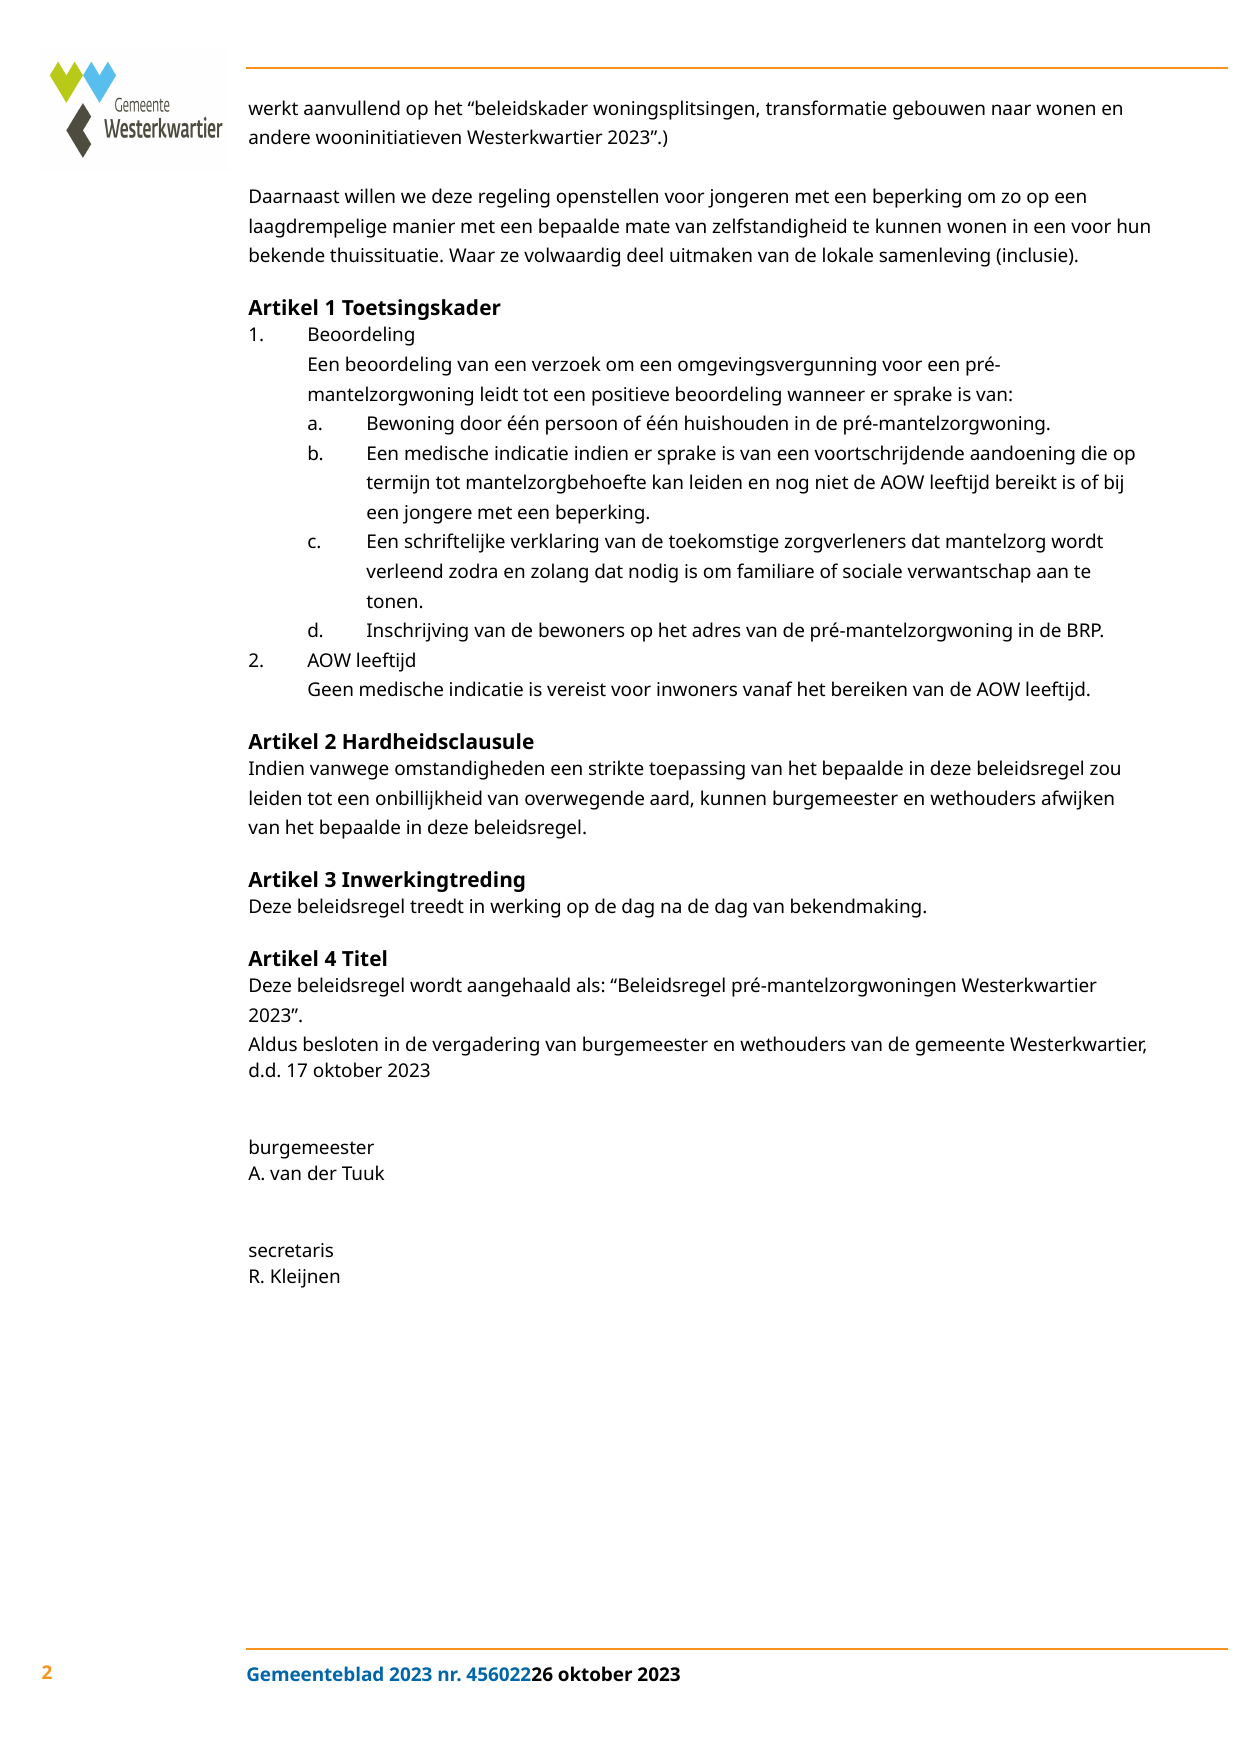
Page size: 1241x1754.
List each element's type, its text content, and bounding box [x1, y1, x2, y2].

picture [41, 47, 231, 172]
list Een medische indicatie indien er sprake is van een voortschrijdende aandoening die op termijn tot mantelzorgbehoefte kan leiden en nog niet de AOW leeftijd bereikt is of bij een jongere met een beperking. [307, 440, 1152, 525]
text Deze beleidsregel wordt aangehaald als: “Beleidsregel pré-mantelzorgwoningen Westerkwartier 2023”. [248, 972, 1152, 1028]
text R. Kleijnen [248, 1263, 1152, 1289]
text Artikel 4 Titel [248, 944, 1152, 972]
text Indien vanwege omstandigheden een strikte toepassing van het bepaalde in deze beleidsregel zou leiden tot een onbillijkheid van overwegende aard, kunnen burgemeester en wethouders afwijken van het bepaalde in deze beleidsregel. [248, 755, 1152, 840]
text secretaris [248, 1237, 1152, 1263]
text Aldus besloten in de vergadering van burgemeester en wethouders van de gemeente Westerkwartier, d.d. 17 oktober 2023 [248, 1031, 1152, 1083]
list Inschrijving van de bewoners op het adres van de pré-mantelzorgwoning in de BRP. [307, 617, 1152, 643]
list Beoordeling [248, 322, 1152, 347]
list Een beoordeling van een verzoek om een omgevingsvergunning voor een pré-mantelzorgwoning leidt tot een positieve beoordeling wanneer er sprake is van: [248, 351, 1152, 406]
list Bewoning door één persoon of één huishouden in de pré-mantelzorgwoning. [307, 410, 1152, 436]
text burgemeester [248, 1134, 1152, 1160]
text A. van der Tuuk [248, 1160, 1152, 1186]
text Artikel 1 Toetsingskader [248, 293, 1152, 322]
text Daarnaast willen we deze regeling openstellen voor jongeren met een beperking om zo op een laagdrempelige manier met een bepaalde mate van zelfstandigheid te kunnen wonen in een voor hun bekende thuissituatie. Waar ze volwaardig deel uitmaken van de lokale samenleving (inclusie). [248, 183, 1152, 268]
text Deze beleidsregel treedt in werking op de dag na de dag van bekendmaking. [248, 893, 1152, 919]
list Geen medische indicatie is vereist voor inwoners vanaf het bereiken van de AOW leeftijd. [248, 677, 1152, 702]
text Artikel 3 Inwerkingtreding [248, 865, 1152, 893]
text Artikel 2 Hardheidsclausule [248, 727, 1152, 755]
list Een schriftelijke verklaring van de toekomstige zorgverleners dat mantelzorg wordt verleend zodra en zolang dat nodig is om familiare of sociale verwantschap aan te tonen. [307, 529, 1152, 613]
list AOW leeftijd [248, 647, 1152, 673]
text werkt aanvullend op het “beleidskader woningsplitsingen, transformatie gebouwen naar wonen en andere wooninitiatieven Westerkwartier 2023”.) [248, 95, 1152, 150]
